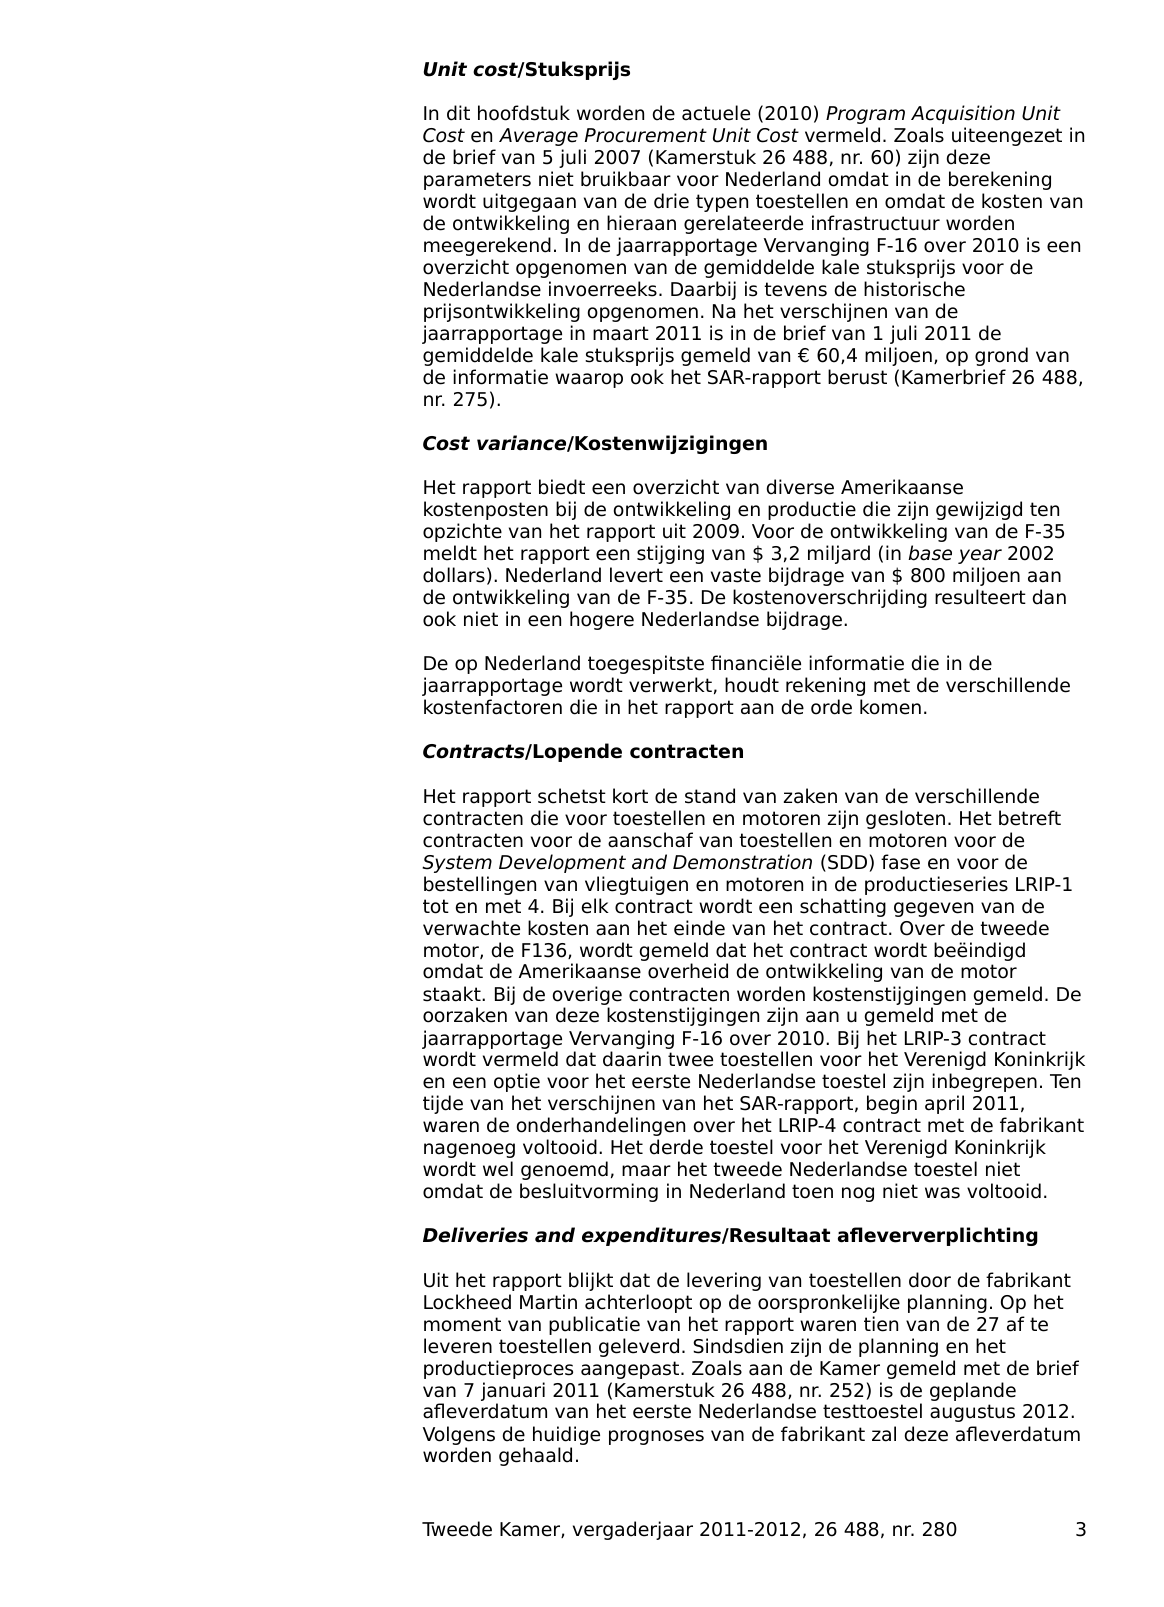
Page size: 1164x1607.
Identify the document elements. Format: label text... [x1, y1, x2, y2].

subtitle Unit cost/Stuksprijs [422, 59, 1087, 81]
subtitle Deliveries and expenditures/Resultaat afleververplichting [422, 1225, 1087, 1247]
text Uit het rapport blijkt dat de levering van toestellen door de fabrikant Lockheed Martin achterloopt op de oorspronkelijke planning. Op het moment van publicatie van het rapport waren tien van de 27 af te leveren toestellen geleverd. Sindsdien zijn de planning en het productieproces aangepast. Zoals aan de Kamer gemeld met de brief van 7 januari 2011 (Kamerstuk 26 488, nr. 252) is de geplande afleverdatum van het eerste Nederlandse testtoestel augustus 2012. Volgens de huidige prognoses van de fabrikant zal deze afleverdatum worden gehaald. [422, 1269, 1087, 1467]
subtitle Contracts/Lopende contracten [422, 741, 1087, 763]
text In dit hoofdstuk worden de actuele (2010) Program Acquisition Unit Cost en Average Procurement Unit Cost vermeld. Zoals uiteengezet in de brief van 5 juli 2007 (Kamerstuk 26 488, nr. 60) zijn deze parameters niet bruikbaar voor Nederland omdat in de berekening wordt uitgegaan van de drie typen toestellen en omdat de kosten van de ontwikkeling en hieraan gerelateerde infrastructuur worden meegerekend. In de jaarrapportage Vervanging F-16 over 2010 is een overzicht opgenomen van de gemiddelde kale stuksprijs voor de Nederlandse invoerreeks. Daarbij is tevens de historische prijsontwikkeling opgenomen. Na het verschijnen van de jaarrapportage in maart 2011 is in de brief van 1 juli 2011 de gemiddelde kale stuksprijs gemeld van € 60,4 miljoen, op grond van de informatie waarop ook het SAR-rapport berust (Kamerbrief 26 488, nr. 275). [422, 103, 1087, 411]
subtitle Cost variance/Kostenwijzigingen [422, 433, 1087, 455]
text De op Nederland toegespitste financiële informatie die in de jaarrapportage wordt verwerkt, houdt rekening met de verschillende kostenfactoren die in het rapport aan de orde komen. [422, 653, 1087, 719]
text Het rapport biedt een overzicht van diverse Amerikaanse kostenposten bij de ontwikkeling en productie die zijn gewijzigd ten opzichte van het rapport uit 2009. Voor de ontwikkeling van de F-35 meldt het rapport een stijging van $ 3,2 miljard (in base year 2002 dollars). Nederland levert een vaste bijdrage van $ 800 miljoen aan de ontwikkeling van de F-35. De kostenoverschrijding resulteert dan ook niet in een hogere Nederlandse bijdrage. [422, 477, 1087, 631]
text Het rapport schetst kort de stand van zaken van de verschillende contracten die voor toestellen en motoren zijn gesloten. Het betreft contracten voor de aanschaf van toestellen en motoren voor de System Development and Demonstration (SDD) fase en voor de bestellingen van vliegtuigen en motoren in de productieseries LRIP-1 tot en met 4. Bij elk contract wordt een schatting gegeven van de verwachte kosten aan het einde van het contract. Over de tweede motor, de F136, wordt gemeld dat het contract wordt beëindigd omdat de Amerikaanse overheid de ontwikkeling van de motor staakt. Bij de overige contracten worden kostenstijgingen gemeld. De oorzaken van deze kostenstijgingen zijn aan u gemeld met de jaarrapportage Vervanging F-16 over 2010. Bij het LRIP-3 contract wordt vermeld dat daarin twee toestellen voor het Verenigd Koninkrijk en een optie voor het eerste Nederlandse toestel zijn inbegrepen. Ten tijde van het verschijnen van het SAR-rapport, begin april 2011, waren de onderhandelingen over het LRIP-4 contract met de fabrikant nagenoeg voltooid. Het derde toestel voor het Verenigd Koninkrijk wordt wel genoemd, maar het tweede Nederlandse toestel niet omdat de besluitvorming in Nederland toen nog niet was voltooid. [422, 786, 1087, 1203]
